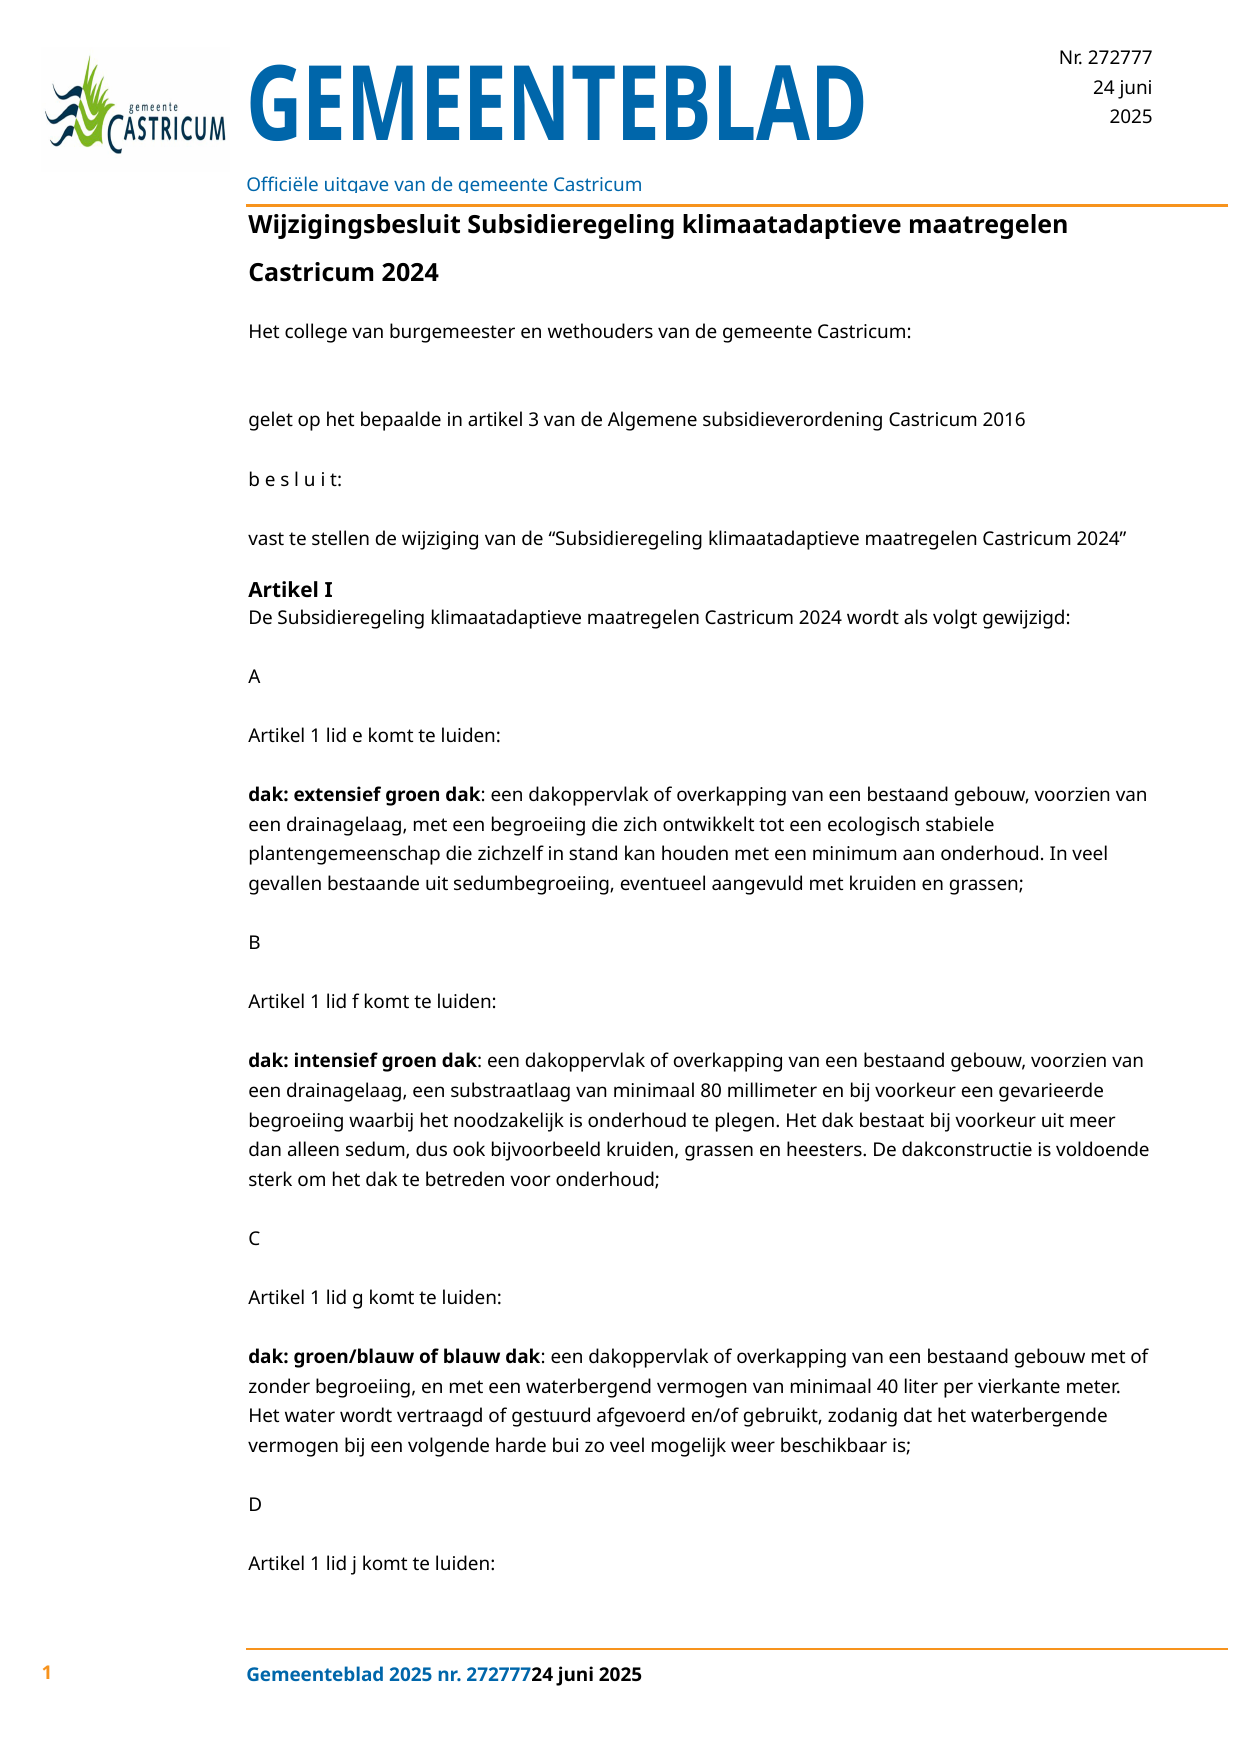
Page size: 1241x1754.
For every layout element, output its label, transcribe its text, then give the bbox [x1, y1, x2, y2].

text dak: intensief groen dak: een dakoppervlak of overkapping van een bestaand gebouw, voorzien van een drainagelaag, een substraatlaag van minimaal 80 millimeter en bij voorkeur een gevarieerde begroeiing waarbij het noodzakelijk is onderhoud te plegen. Het dak bestaat bij voorkeur uit meer dan alleen sedum, dus ook bijvoorbeeld kruiden, grassen en heesters. De dakconstructie is voldoende sterk om het dak te betreden voor onderhoud; [248, 1048, 1152, 1192]
text Artikel 1 lid g komt te luiden: [248, 1284, 1152, 1310]
text Artikel 1 lid f komt te luiden: [248, 988, 1152, 1014]
text B [248, 929, 1152, 955]
text Het college van burgemeester en wethouders van de gemeente Castricum: [248, 318, 1152, 344]
text dak: groen/blauw of blauw dak: een dakoppervlak of overkapping van een bestaand gebouw met of zonder begroeiing, en met een waterbergend vermogen van minimaal 40 liter per vierkante meter. Het water wordt vertraagd of gestuurd afgevoerd en/of gebruikt, zodanig dat het waterbergende vermogen bij een volgende harde bui zo veel mogelijk weer beschikbaar is; [248, 1343, 1152, 1458]
text C [248, 1225, 1152, 1251]
text Artikel I [248, 575, 1152, 604]
text A [248, 663, 1152, 689]
text b e s l u i t: [248, 466, 1152, 492]
text Artikel 1 lid j komt te luiden: [248, 1551, 1152, 1576]
text De Subsidieregeling klimaatadaptieve maatregelen Castricum 2024 wordt als volgt gewijzigd: [248, 604, 1152, 629]
text Artikel 1 lid e komt te luiden: [248, 722, 1152, 748]
text D [248, 1491, 1152, 1517]
text vast te stellen de wijziging van de “Subsidieregeling klimaatadaptieve maatregelen Castricum 2024” [248, 525, 1152, 551]
text dak: extensief groen dak: een dakoppervlak of overkapping van een bestaand gebouw, voorzien van een drainagelaag, met een begroeiing die zich ontwikkelt tot een ecologisch stabiele plantengemeenschap die zichzelf in stand kan houden met een minimum aan onderhoud. In veel gevallen bestaande uit sedumbegroeiing, eventueel aangevuld met kruiden en grassen; [248, 781, 1152, 896]
text gelet op het bepaalde in artikel 3 van de Algemene subsidieverordening Castricum 2016 [248, 407, 1152, 432]
picture [41, 47, 231, 172]
text Wijzigingsbesluit Subsidieregeling klimaatadaptieve maatregelen Castricum 2024 [248, 207, 1152, 288]
